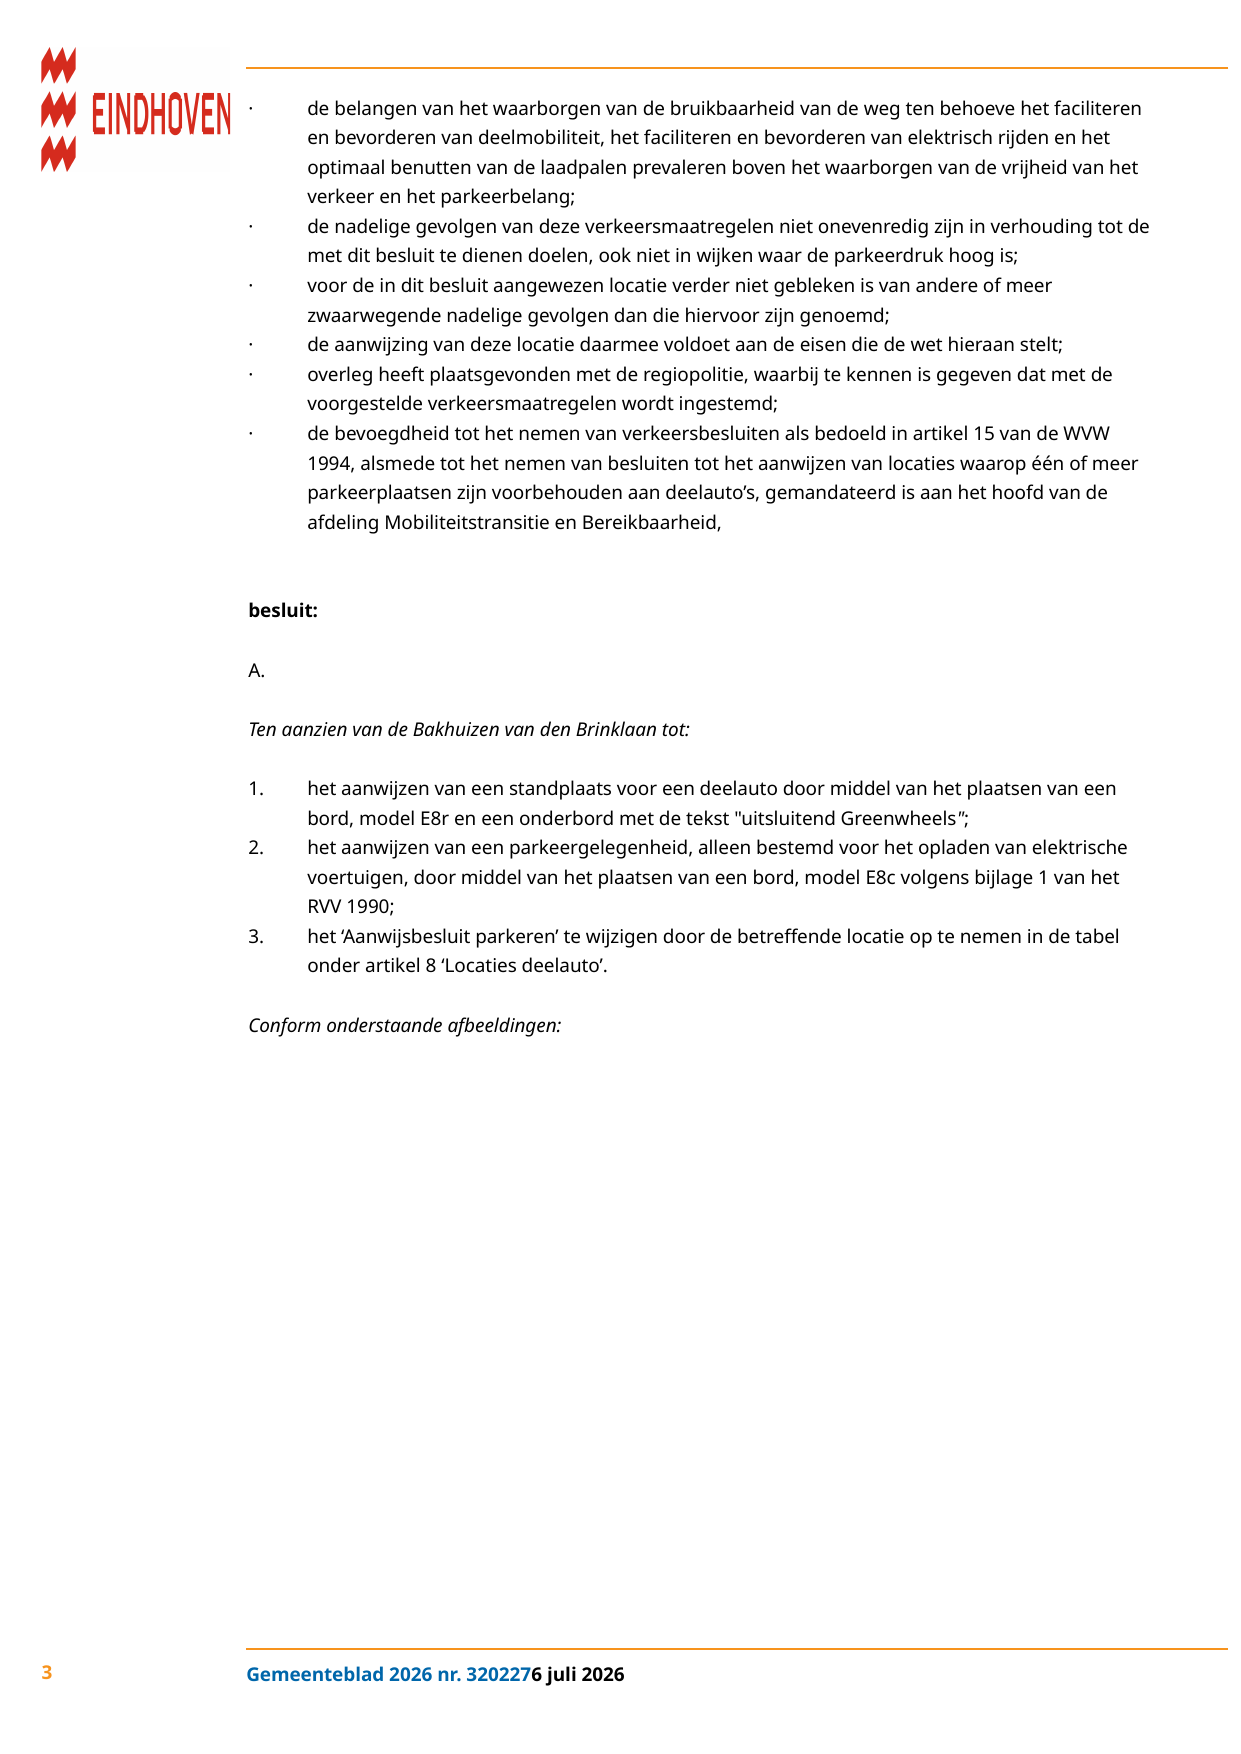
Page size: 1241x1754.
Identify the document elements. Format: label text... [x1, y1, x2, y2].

list het aanwijzen van een standplaats voor een deelauto door middel van het plaatsen van een bord, model E8r en een onderbord met de tekst "uitsluitend Greenwheels"; [248, 775, 1152, 831]
text A. [248, 657, 1152, 683]
text besluit: [248, 598, 1152, 623]
picture [41, 47, 231, 172]
list het aanwijzen van een parkeergelegenheid, alleen bestemd voor het opladen van elektrische voertuigen, door middel van het plaatsen van een bord, model E8c volgens bijlage 1 van het RVV 1990; [248, 834, 1152, 919]
list de bevoegdheid tot het nemen van verkeersbesluiten als bedoeld in artikel 15 van de WVW 1994, alsmede tot het nemen van besluiten tot het aanwijzen van locaties waarop één of meer parkeerplaatsen zijn voorbehouden aan deelauto’s, gemandateerd is aan het hoofd van de afdeling Mobiliteitstransitie en Bereikbaarheid, [248, 420, 1152, 535]
list overleg heeft plaatsgevonden met de regiopolitie, waarbij te kennen is gegeven dat met de voorgestelde verkeersmaatregelen wordt ingestemd; [248, 361, 1152, 416]
list de nadelige gevolgen van deze verkeersmaatregelen niet onevenredig zijn in verhouding tot de met dit besluit te dienen doelen, ook niet in wijken waar de parkeerdruk hoog is; [248, 213, 1152, 268]
text Conform onderstaande afbeeldingen: [248, 1012, 1152, 1038]
list het ‘Aanwijsbesluit parkeren’ te wijzigen door de betreffende locatie op te nemen in de tabel onder artikel 8 ‘Locaties deelauto’. [248, 923, 1152, 978]
list de aanwijzing van deze locatie daarmee voldoet aan de eisen die de wet hieraan stelt; [248, 331, 1152, 357]
list voor de in dit besluit aangewezen locatie verder niet gebleken is van andere of meer zwaarwegende nadelige gevolgen dan die hiervoor zijn genoemd; [248, 272, 1152, 328]
text Ten aanzien van de Bakhuizen van den Brinklaan tot: [248, 716, 1152, 742]
list de belangen van het waarborgen van de bruikbaarheid van de weg ten behoeve het faciliteren en bevorderen van deelmobiliteit, het faciliteren en bevorderen van elektrisch rijden en het optimaal benutten van de laadpalen prevaleren boven het waarborgen van de vrijheid van het verkeer en het parkeerbelang; [248, 95, 1152, 209]
